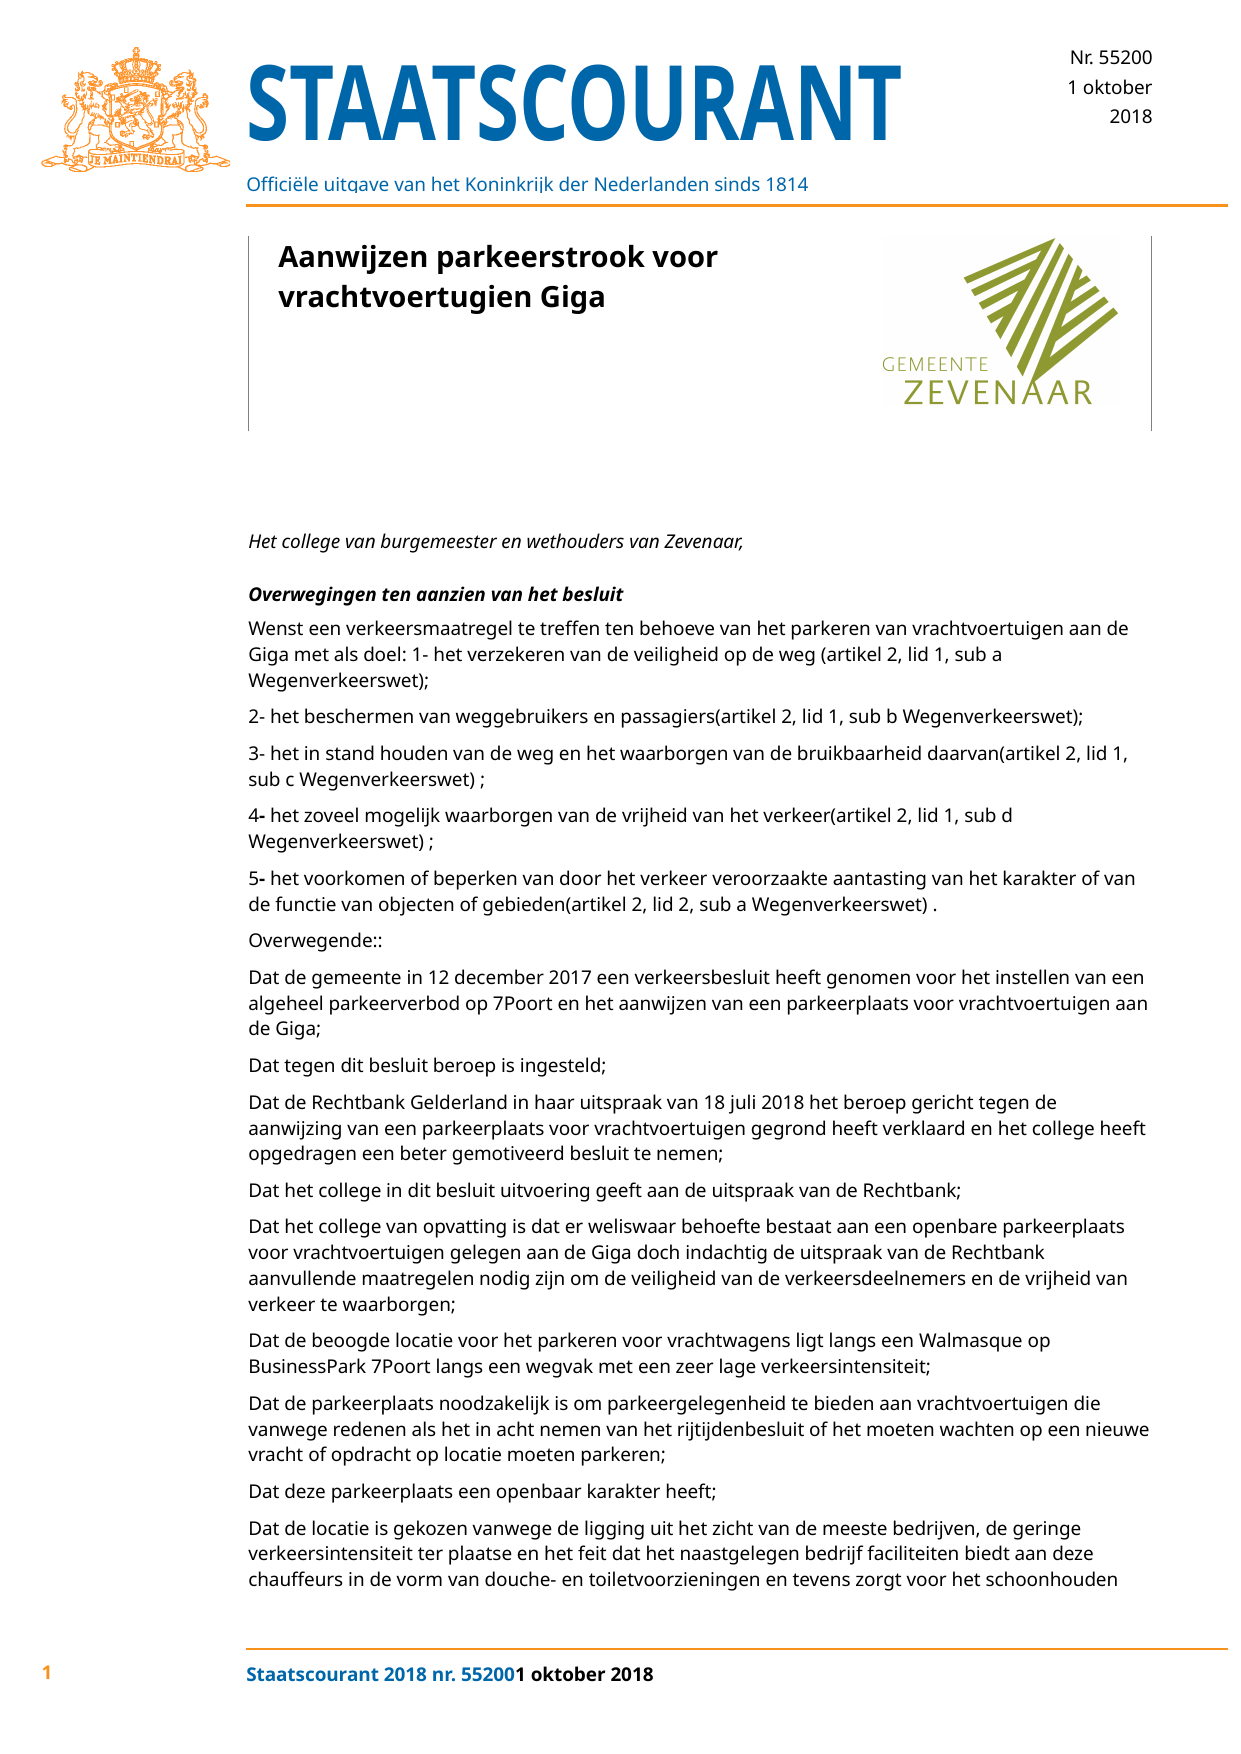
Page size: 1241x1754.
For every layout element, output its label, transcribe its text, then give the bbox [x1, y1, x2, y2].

text Dat het college in dit besluit uitvoering geeft aan de uitspraak van de Rechtbank; [248, 1177, 1152, 1203]
table_header Aanwijzen parkeerstrook voor vrachtvoertugien Giga [249, 236, 850, 431]
text Dat de locatie is gekozen vanwege de ligging uit het zicht van de meeste bedrijven, de geringe verkeersintensiteit ter plaatse en het feit dat het naastgelegen bedrijf faciliteiten biedt aan deze chauffeurs in de vorm van douche- en toiletvoorzieningen en tevens zorgt voor het schoonhouden [248, 1515, 1152, 1592]
text Dat de beoogde locatie voor het parkeren voor vrachtwagens ligt langs een Walmasque op BusinessPark 7Poort langs een wegvak met een zeer lage verkeersintensiteit; [248, 1328, 1152, 1379]
picture [41, 47, 231, 172]
text Het college van burgemeester en wethouders van Zevenaar, [248, 529, 1152, 554]
text Dat het college van opvatting is dat er weliswaar behoefte bestaat aan een openbare parkeerplaats voor vrachtvoertuigen gelegen aan de Giga doch indachtig de uitspraak van de Rechtbank aanvullende maatregelen nodig zijn om de veiligheid van de verkeersdeelnemers en de vrijheid van verkeer te waarborgen; [248, 1214, 1152, 1317]
text Dat de Rechtbank Gelderland in haar uitspraak van 18 juli 2018 het beroep gericht tegen de aanwijzing van een parkeerplaats voor vrachtvoertuigen gegrond heeft verklaard en het college heeft opgedragen een beter gemotiveerd besluit te nemen; [248, 1089, 1152, 1166]
text Overwegende:: [248, 927, 1152, 953]
text 2- het beschermen van weggebruikers en passagiers(artikel 2, lid 1, sub b Wegenverkeerswet); [248, 704, 1152, 729]
picture [882, 236, 1119, 406]
text Dat de gemeente in 12 december 2017 een verkeersbesluit heeft genomen voor het instellen van een algeheel parkeerverbod op 7Poort en het aanwijzen van een parkeerplaats voor vrachtvoertuigen aan de Giga; [248, 964, 1152, 1041]
text 5- het voorkomen of beperken van door het verkeer veroorzaakte aantasting van het karakter of van de functie van objecten of gebieden(artikel 2, lid 2, sub a Wegenverkeerswet) . [248, 865, 1152, 917]
text Overwegingen ten aanzien van het besluit [248, 581, 1152, 607]
text 4- het zoveel mogelijk waarborgen van de vrijheid van het verkeer(artikel 2, lid 1, sub d Wegenverkeerswet) ; [248, 803, 1152, 854]
text Wenst een verkeersmaatregel te treffen ten behoeve van het parkeren van vrachtvoertuigen aan de Giga met als doel: 1- het verzekeren van de veiligheid op de weg (artikel 2, lid 1, sub a Wegenverkeerswet); [248, 616, 1152, 693]
text Dat deze parkeerplaats een openbaar karakter heeft; [248, 1478, 1152, 1504]
table_header [850, 236, 1151, 431]
text 3- het in stand houden van de weg en het waarborgen van de bruikbaarheid daarvan(artikel 2, lid 1, sub c Wegenverkeerswet) ; [248, 740, 1152, 792]
text Dat de parkeerplaats noodzakelijk is om parkeergelegenheid te bieden aan vrachtvoertuigen die vanwege redenen als het in acht nemen van het rijtijdenbesluit of het moeten wachten op een nieuwe vracht of opdracht op locatie moeten parkeren; [248, 1390, 1152, 1467]
text Dat tegen dit besluit beroep is ingesteld; [248, 1052, 1152, 1078]
